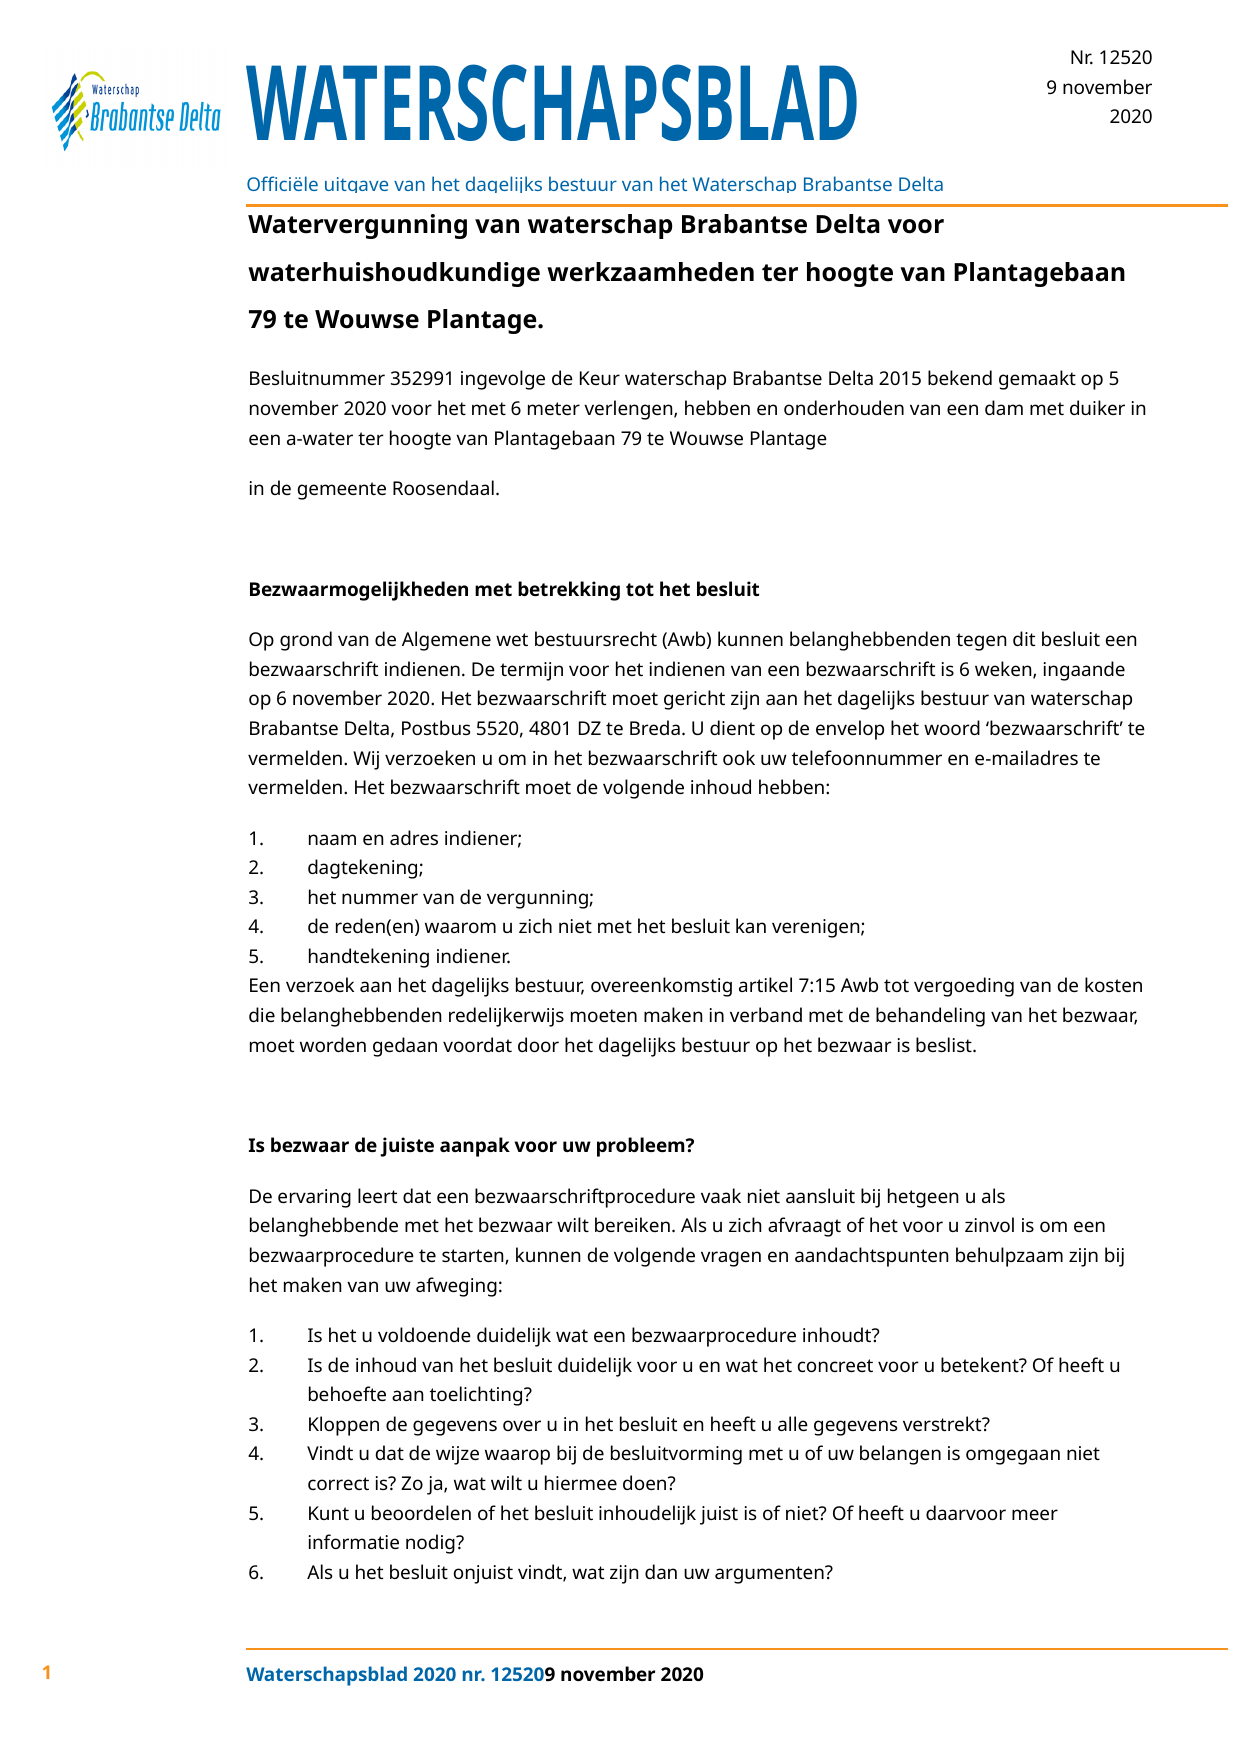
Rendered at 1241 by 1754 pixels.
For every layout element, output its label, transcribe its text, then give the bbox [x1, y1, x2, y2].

list Is de inhoud van het besluit duidelijk voor u en wat het concreet voor u betekent? Of heeft u behoefte aan toelichting? [248, 1352, 1152, 1407]
text Watervergunning van waterschap Brabantse Delta voor waterhuishoudkundige werkzaamheden ter hoogte van Plantagebaan 79 te Wouwse Plantage. [248, 207, 1152, 336]
list de reden(en) waarom u zich niet met het besluit kan verenigen; [248, 913, 1152, 939]
text De ervaring leert dat een bezwaarschriftprocedure vaak niet aansluit bij hetgeen u als belanghebbende met het bezwaar wilt bereiken. Als u zich afvraagt of het voor u zinvol is om een bezwaarprocedure te starten, kunnen de volgende vragen en aandachtspunten behulpzaam zijn bij het maken van uw afweging: [248, 1183, 1152, 1297]
text in de gemeente Roosendaal. [248, 475, 1152, 501]
text Besluitnummer 352991 ingevolge de Keur waterschap Brabantse Delta 2015 bekend gemaakt op 5 november 2020 voor het met 6 meter verlengen, hebben en onderhouden van een dam met duiker in een a-water ter hoogte van Plantagebaan 79 te Wouwse Plantage [248, 366, 1152, 450]
list Kunt u beoordelen of het besluit inhoudelijk juist is of niet? Of heeft u daarvoor meer informatie nodig? [248, 1500, 1152, 1555]
list dagtekening; [248, 854, 1152, 880]
text Op grond van de Algemene wet bestuursrecht (Awb) kunnen belanghebbenden tegen dit besluit een bezwaarschrift indienen. De termijn voor het indienen van een bezwaarschrift is 6 weken, ingaande op 6 november 2020. Het bezwaarschrift moet gericht zijn aan het dagelijks bestuur van waterschap Brabantse Delta, Postbus 5520, 4801 DZ te Breda. U dient op de envelop het woord ‘bezwaarschrift’ te vermelden. Wij verzoeken u om in het bezwaarschrift ook uw telefoonnummer en e‑mailadres te vermelden. Het bezwaarschrift moet de volgende inhoud hebben: [248, 626, 1152, 800]
text Bezwaarmogelijkheden met betrekking tot het besluit [248, 576, 1152, 602]
list Is het u voldoende duidelijk wat een bezwaarprocedure inhoudt? [248, 1322, 1152, 1348]
text Is bezwaar de juiste aanpak voor uw probleem? [248, 1133, 1152, 1158]
list naam en adres indiener; [248, 825, 1152, 850]
text Een verzoek aan het dagelijks bestuur, overeenkomstig artikel 7:15 Awb tot vergoeding van de kosten die belanghebbenden redelijkerwijs moeten maken in verband met de behandeling van het bezwaar, moet worden gedaan voordat door het dagelijks bestuur op het bezwaar is beslist. [248, 973, 1152, 1057]
list Vindt u dat de wijze waarop bij de besluitvorming met u of uw belangen is omgegaan niet correct is? Zo ja, wat wilt u hiermee doen? [248, 1441, 1152, 1496]
list Kloppen de gegevens over u in het besluit en heeft u alle gegevens verstrekt? [248, 1411, 1152, 1437]
list het nummer van de vergunning; [248, 884, 1152, 909]
list Als u het besluit onjuist vindt, wat zijn dan uw argumenten? [248, 1559, 1152, 1584]
list handtekening indiener. [248, 943, 1152, 969]
picture [41, 47, 231, 172]
